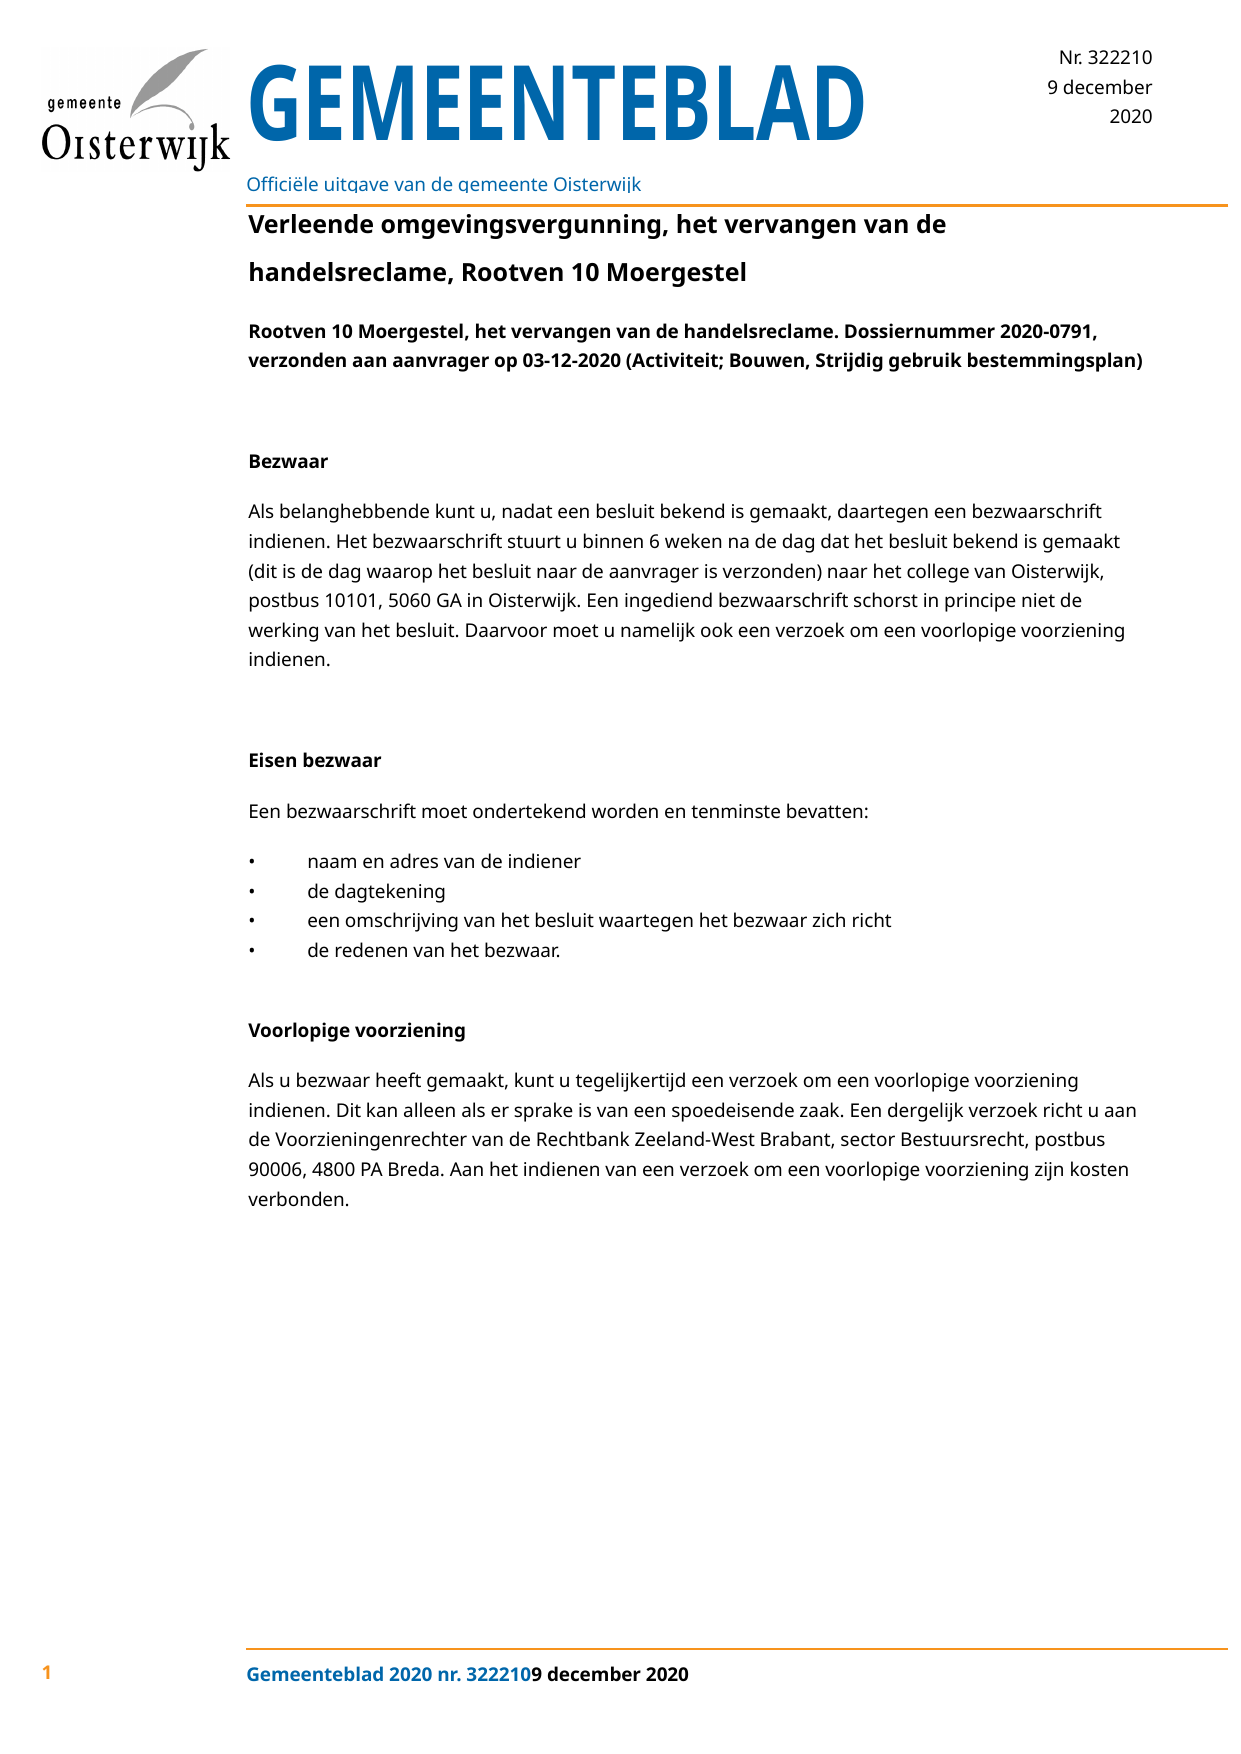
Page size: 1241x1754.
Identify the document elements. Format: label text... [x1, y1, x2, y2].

text Een bezwaarschrift moet ondertekend worden en tenminste bevatten: [248, 798, 1152, 824]
text Bezwaar [248, 448, 1152, 474]
text Eisen bezwaar [248, 747, 1152, 773]
list naam en adres van de indiener [248, 848, 1152, 874]
text Rootven 10 Moergestel, het vervangen van de handelsreclame. Dossiernummer 2020-0791, verzonden aan aanvrager op 03-12-2020 (Activiteit; Bouwen, Strijdig gebruik bestemmingsplan) [248, 318, 1152, 373]
list de redenen van het bezwaar. [248, 937, 1152, 963]
list de dagtekening [248, 878, 1152, 904]
picture [41, 47, 231, 172]
text Als belanghebbende kunt u, nadat een besluit bekend is gemaakt, daartegen een bezwaarschrift indienen. Het bezwaarschrift stuurt u binnen 6 weken na de dag dat het besluit bekend is gemaakt (dit is de dag waarop het besluit naar de aanvrager is verzonden) naar het college van Oisterwijk, postbus 10101, 5060 GA in Oisterwijk. Een ingediend bezwaarschrift schorst in principe niet de werking van het besluit. Daarvoor moet u namelijk ook een verzoek om een voorlopige voorziening indienen. [248, 499, 1152, 672]
text Verleende omgevingsvergunning, het vervangen van de handelsreclame, Rootven 10 Moergestel [248, 207, 1152, 288]
text Voorlopige voorziening [248, 1017, 1152, 1043]
text Als u bezwaar heeft gemaakt, kunt u tegelijkertijd een verzoek om een voorlopige voorziening indienen. Dit kan alleen als er sprake is van een spoedeisende zaak. Een dergelijk verzoek richt u aan de Voorzieningenrechter van de Rechtbank Zeeland-West Brabant, sector Bestuursrecht, postbus 90006, 4800 PA Breda. Aan het indienen van een verzoek om een voorlopige voorziening zijn kosten verbonden. [248, 1067, 1152, 1212]
list een omschrijving van het besluit waartegen het bezwaar zich richt [248, 907, 1152, 933]
